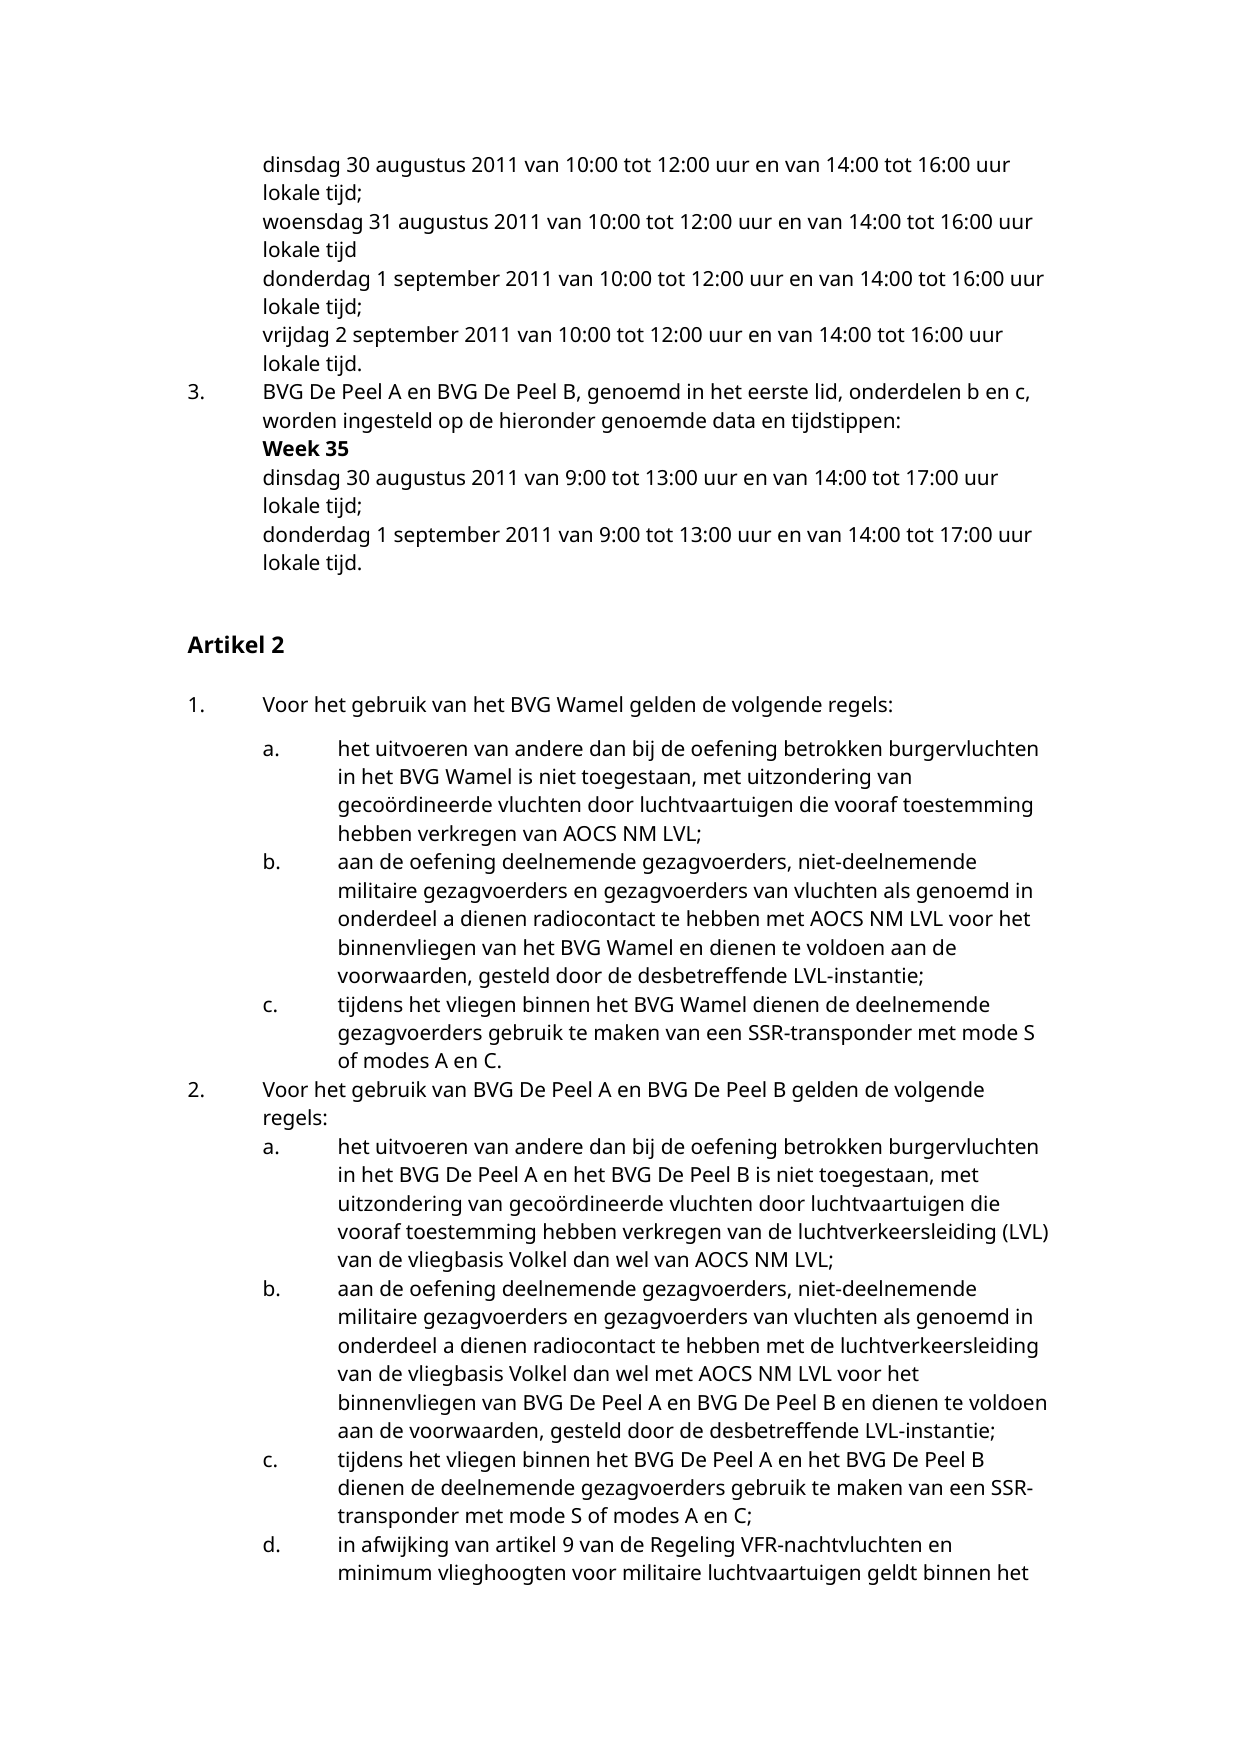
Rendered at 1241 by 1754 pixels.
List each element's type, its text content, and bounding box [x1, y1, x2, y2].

list aan de oefening deelnemende gezagvoerders, niet-deelnemende militaire gezagvoerders en gezagvoerders van vluchten als genoemd in onderdeel a dienen radiocontact te hebben met de luchtverkeersleiding van de vliegbasis Volkel dan wel met AOCS NM LVL voor het binnenvliegen van BVG De Peel A en BVG De Peel B en dienen te voldoen aan de voorwaarden, gesteld door de desbetreffende LVL-instantie; [262, 1274, 1053, 1445]
list donderdag 1 september 2011 van 10:00 tot 12:00 uur en van 14:00 tot 16:00 uur lokale tijd; [187, 264, 1053, 321]
list tijdens het vliegen binnen het BVG De Peel A en het BVG De Peel B dienen de deelnemende gezagvoerders gebruik te maken van een SSR-transponder met mode S of modes A en C; [262, 1445, 1053, 1530]
list Voor het gebruik van BVG De Peel A en BVG De Peel B gelden de volgende regels: [187, 1075, 1053, 1132]
list Voor het gebruik van het BVG Wamel gelden de volgende regels: [187, 690, 1053, 719]
list vrijdag 2 september 2011 van 10:00 tot 12:00 uur en van 14:00 tot 16:00 uur lokale tijd. [187, 321, 1053, 377]
list het uitvoeren van andere dan bij de oefening betrokken burgervluchten in het BVG Wamel is niet toegestaan, met uitzondering van gecoördineerde vluchten door luchtvaartuigen die vooraf toestemming hebben verkregen van AOCS NM LVL; [262, 734, 1053, 847]
list het uitvoeren van andere dan bij de oefening betrokken burgervluchten in het BVG De Peel A en het BVG De Peel B is niet toegestaan, met uitzondering van gecoördineerde vluchten door luchtvaartuigen die vooraf toestemming hebben verkregen van de luchtverkeersleiding (LVL) van de vliegbasis Volkel dan wel van AOCS NM LVL; [262, 1132, 1053, 1274]
list dinsdag 30 augustus 2011 van 9:00 tot 13:00 uur en van 14:00 tot 17:00 uur lokale tijd; [187, 463, 1053, 520]
list aan de oefening deelnemende gezagvoerders, niet-deelnemende militaire gezagvoerders en gezagvoerders van vluchten als genoemd in onderdeel a dienen radiocontact te hebben met AOCS NM LVL voor het binnenvliegen van het BVG Wamel en dienen te voldoen aan de voorwaarden, gesteld door de desbetreffende LVL-instantie; [262, 847, 1053, 990]
list donderdag 1 september 2011 van 9:00 tot 13:00 uur en van 14:00 tot 17:00 uur lokale tijd. [187, 520, 1053, 577]
list BVG De Peel A en BVG De Peel B, genoemd in het eerste lid, onderdelen b en c, worden ingesteld op de hieronder genoemde data en tijdstippen: [187, 377, 1053, 434]
list in afwijking van artikel 9 van de Regeling VFR-nachtvluchten en minimum vlieghoogten voor militaire luchtvaartuigen geldt binnen het [262, 1530, 1053, 1587]
list tijdens het vliegen binnen het BVG Wamel dienen de deelnemende gezagvoerders gebruik te maken van een SSR-transponder met mode S of modes A en C. [262, 990, 1053, 1075]
list Week 35 [187, 434, 1053, 463]
subtitle Artikel 2 [187, 629, 1053, 660]
list dinsdag 30 augustus 2011 van 10:00 tot 12:00 uur en van 14:00 tot 16:00 uur lokale tijd; [187, 150, 1053, 207]
list woensdag 31 augustus 2011 van 10:00 tot 12:00 uur en van 14:00 tot 16:00 uur lokale tijd [187, 207, 1053, 264]
